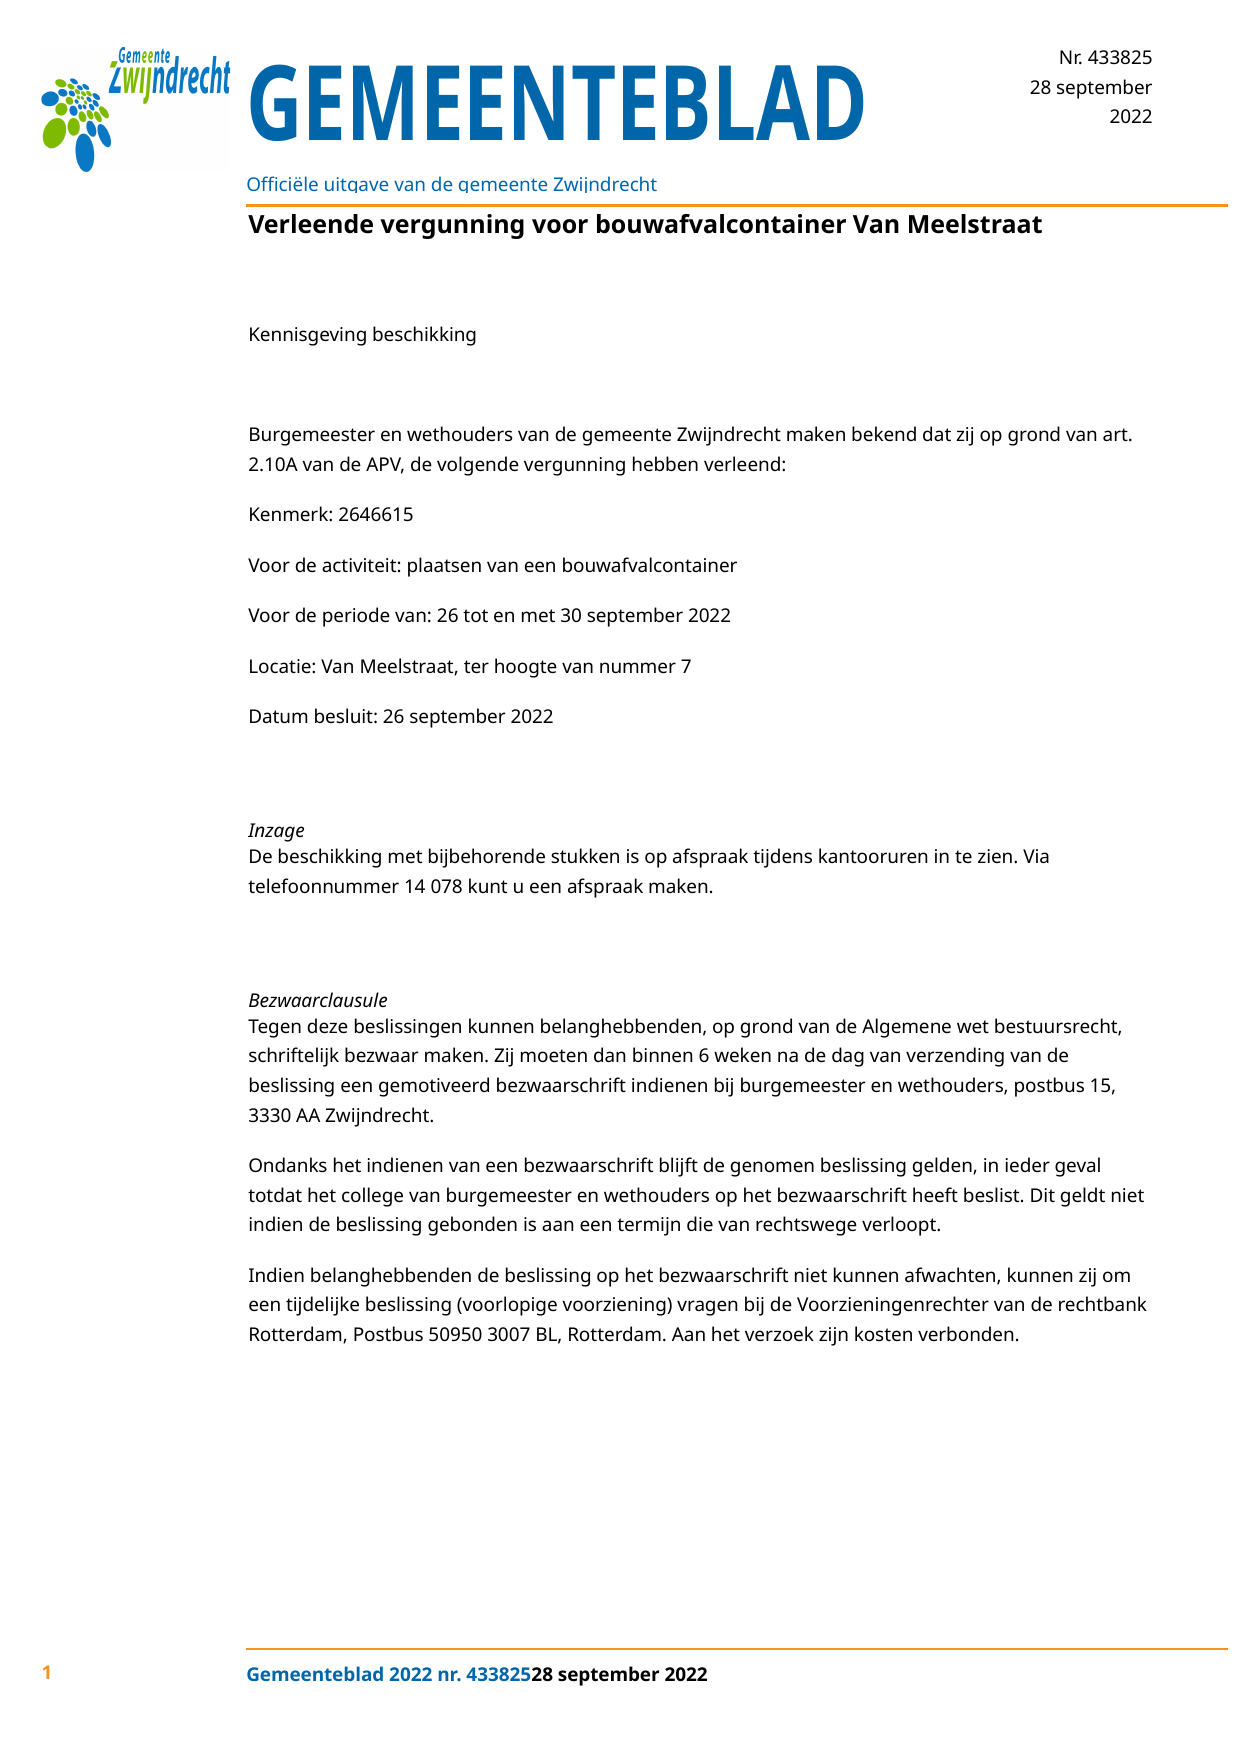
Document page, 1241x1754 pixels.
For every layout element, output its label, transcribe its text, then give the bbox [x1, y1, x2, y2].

text Kenmerk: 2646615 [248, 502, 1152, 527]
text De beschikking met bijbehorende stukken is op afspraak tijdens kantooruren in te zien. Via telefoonnummer 14 078 kunt u een afspraak maken. [248, 843, 1152, 899]
text Datum besluit: 26 september 2022 [248, 703, 1152, 729]
text Tegen deze beslissingen kunnen belanghebbenden, op grond van de Algemene wet bestuursrecht, schriftelijk bezwaar maken. Zij moeten dan binnen 6 weken na de dag van verzending van de beslissing een gemotiveerd bezwaarschrift indienen bij burgemeester en wethouders, postbus 15, 3330 AA Zwijndrecht. [248, 1013, 1152, 1127]
text Bezwaarclausule [248, 987, 1152, 1013]
text Indien belanghebbenden de beslissing op het bezwaarschrift niet kunnen afwachten, kunnen zij om een tijdelijke beslissing (voorlopige voorziening) vragen bij de Voorzieningenrechter van de rechtbank Rotterdam, Postbus 50950 3007 BL, Rotterdam. Aan het verzoek zijn kosten verbonden. [248, 1262, 1152, 1347]
picture [41, 47, 231, 172]
text Burgemeester en wethouders van de gemeente Zwijndrecht maken bekend dat zij op grond van art. 2.10A van de APV, de volgende vergunning hebben verleend: [248, 422, 1152, 477]
text Voor de activiteit: plaatsen van een bouwafvalcontainer [248, 552, 1152, 578]
text Kennisgeving beschikking [248, 321, 1152, 346]
text Ondanks het indienen van een bezwaarschrift blijft de genomen beslissing gelden, in ieder geval totdat het college van burgemeester en wethouders op het bezwaarschrift heeft beslist. Dit geldt niet indien de beslissing gebonden is aan een termijn die van rechtswege verloopt. [248, 1152, 1152, 1237]
text Voor de periode van: 26 tot en met 30 september 2022 [248, 602, 1152, 628]
text Verleende vergunning voor bouwafvalcontainer Van Meelstraat [248, 207, 1152, 241]
text Locatie: Van Meelstraat, ter hoogte van nummer 7 [248, 653, 1152, 678]
text Inzage [248, 818, 1152, 843]
